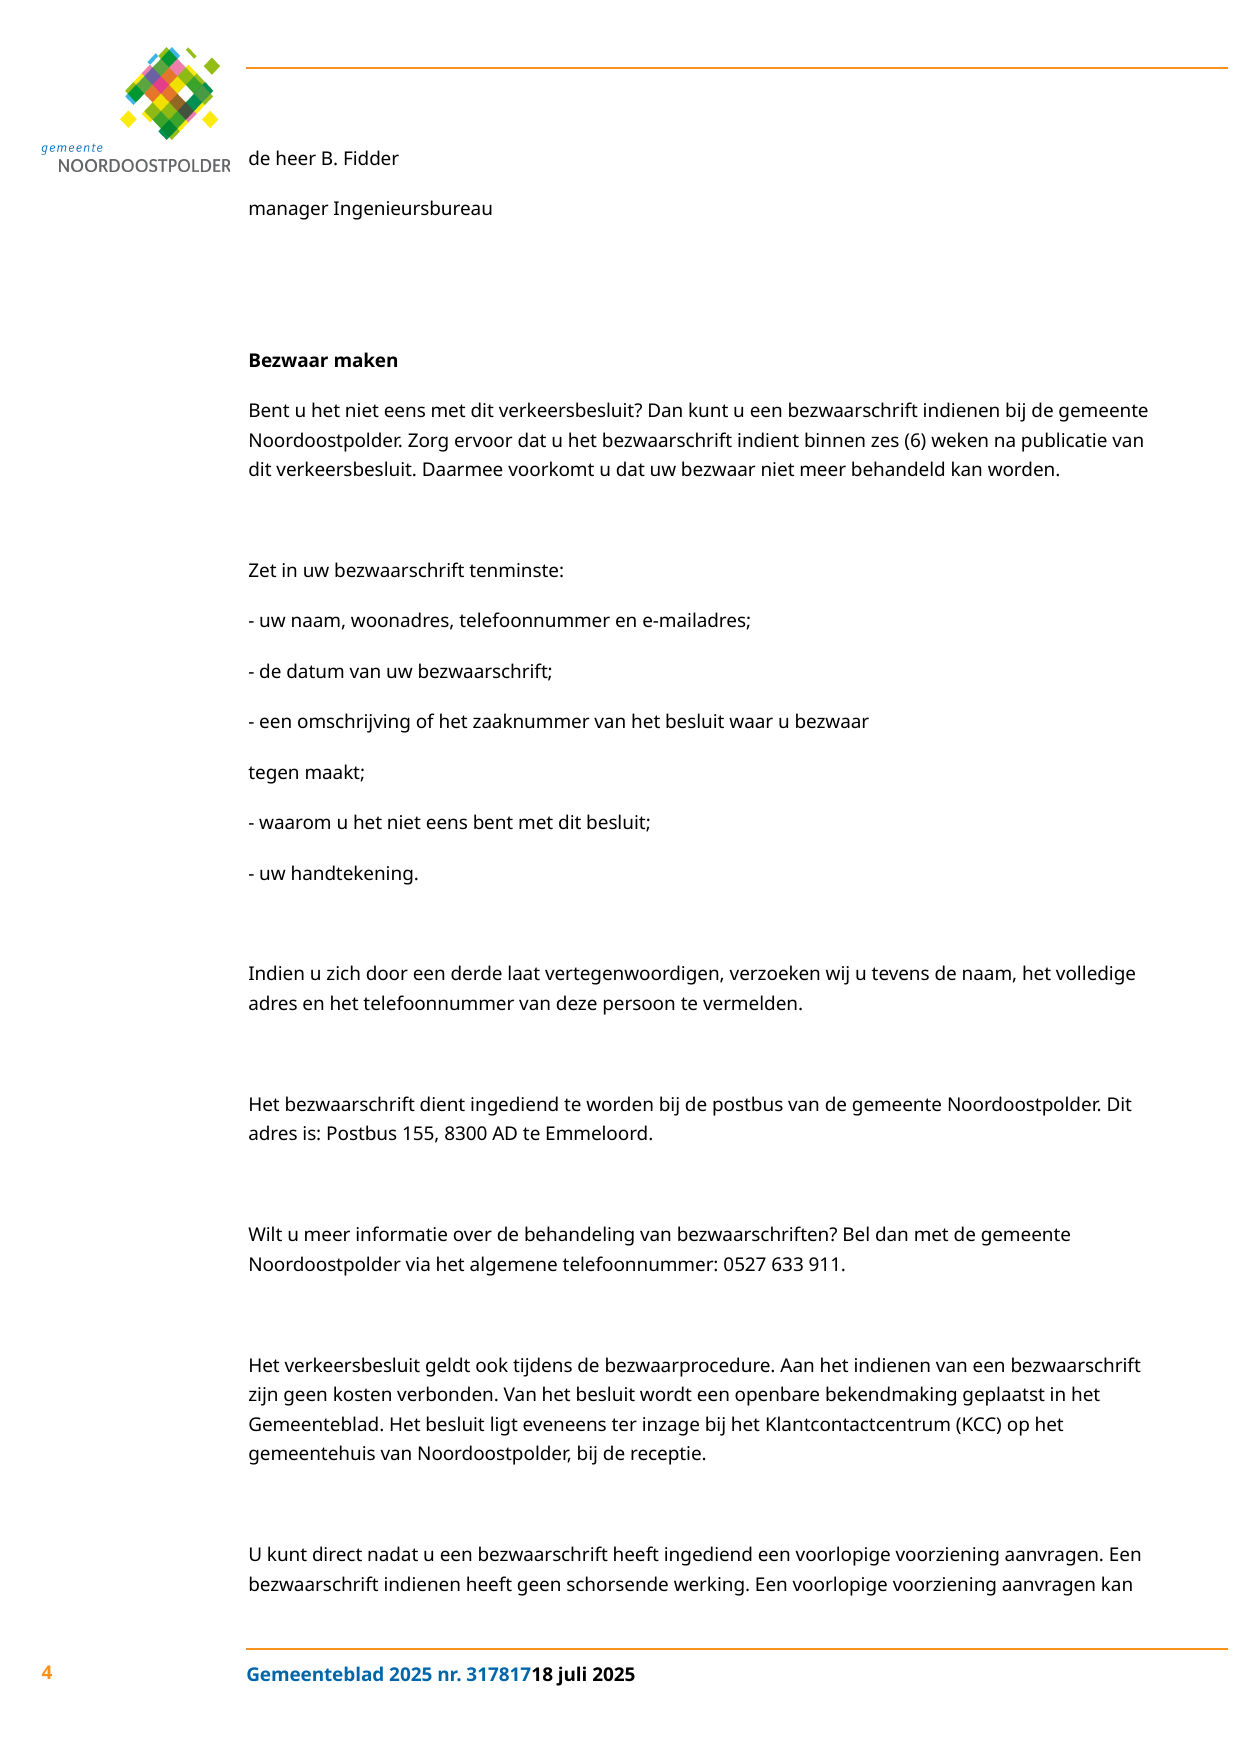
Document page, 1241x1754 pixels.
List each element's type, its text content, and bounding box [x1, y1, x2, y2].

text Indien u zich door een derde laat vertegenwoordigen, verzoeken wij u tevens de naam, het volledige adres en het telefoonnummer van deze persoon te vermelden. [248, 961, 1152, 1016]
text Zet in uw bezwaarschrift tenminste: [248, 557, 1152, 583]
picture [41, 47, 231, 172]
text manager Ingenieursbureau [248, 196, 1152, 221]
text de heer B. Fidder [248, 145, 1152, 171]
text tegen maakt; [248, 759, 1152, 785]
text - uw naam, woonadres, telefoonnummer en e-mailadres; [248, 608, 1152, 633]
text Het verkeersbesluit geldt ook tijdens de bezwaarprocedure. Aan het indienen van een bezwaarschrift zijn geen kosten verbonden. Van het besluit wordt een openbare bekendmaking geplaatst in het Gemeenteblad. Het besluit ligt eveneens ter inzage bij het Klantcontactcentrum (KCC) op het gemeentehuis van Noordoostpolder, bij de receptie. [248, 1352, 1152, 1466]
text Het bezwaarschrift dient ingediend te worden bij de postbus van de gemeente Noordoostpolder. Dit adres is: Postbus 155, 8300 AD te Emmeloord. [248, 1091, 1152, 1146]
text - een omschrijving of het zaaknummer van het besluit waar u bezwaar [248, 708, 1152, 734]
text Wilt u meer informatie over de behandeling van bezwaarschriften? Bel dan met de gemeente Noordoostpolder via het algemene telefoonnummer: 0527 633 911. [248, 1221, 1152, 1277]
text - de datum van uw bezwaarschrift; [248, 658, 1152, 684]
text - waarom u het niet eens bent met dit besluit; [248, 809, 1152, 835]
text - uw handtekening. [248, 860, 1152, 886]
text Bent u het niet eens met dit verkeersbesluit? Dan kunt u een bezwaarschrift indienen bij de gemeente Noordoostpolder. Zorg ervoor dat u het bezwaarschrift indient binnen zes (6) weken na publicatie van dit verkeersbesluit. Daarmee voorkomt u dat uw bezwaar niet meer behandeld kan worden. [248, 397, 1152, 482]
text U kunt direct nadat u een bezwaarschrift heeft ingediend een voorlopige voorziening aanvragen. Een bezwaarschrift indienen heeft geen schorsende werking. Een voorlopige voorziening aanvragen kan [248, 1541, 1152, 1597]
text Bezwaar maken [248, 347, 1152, 373]
